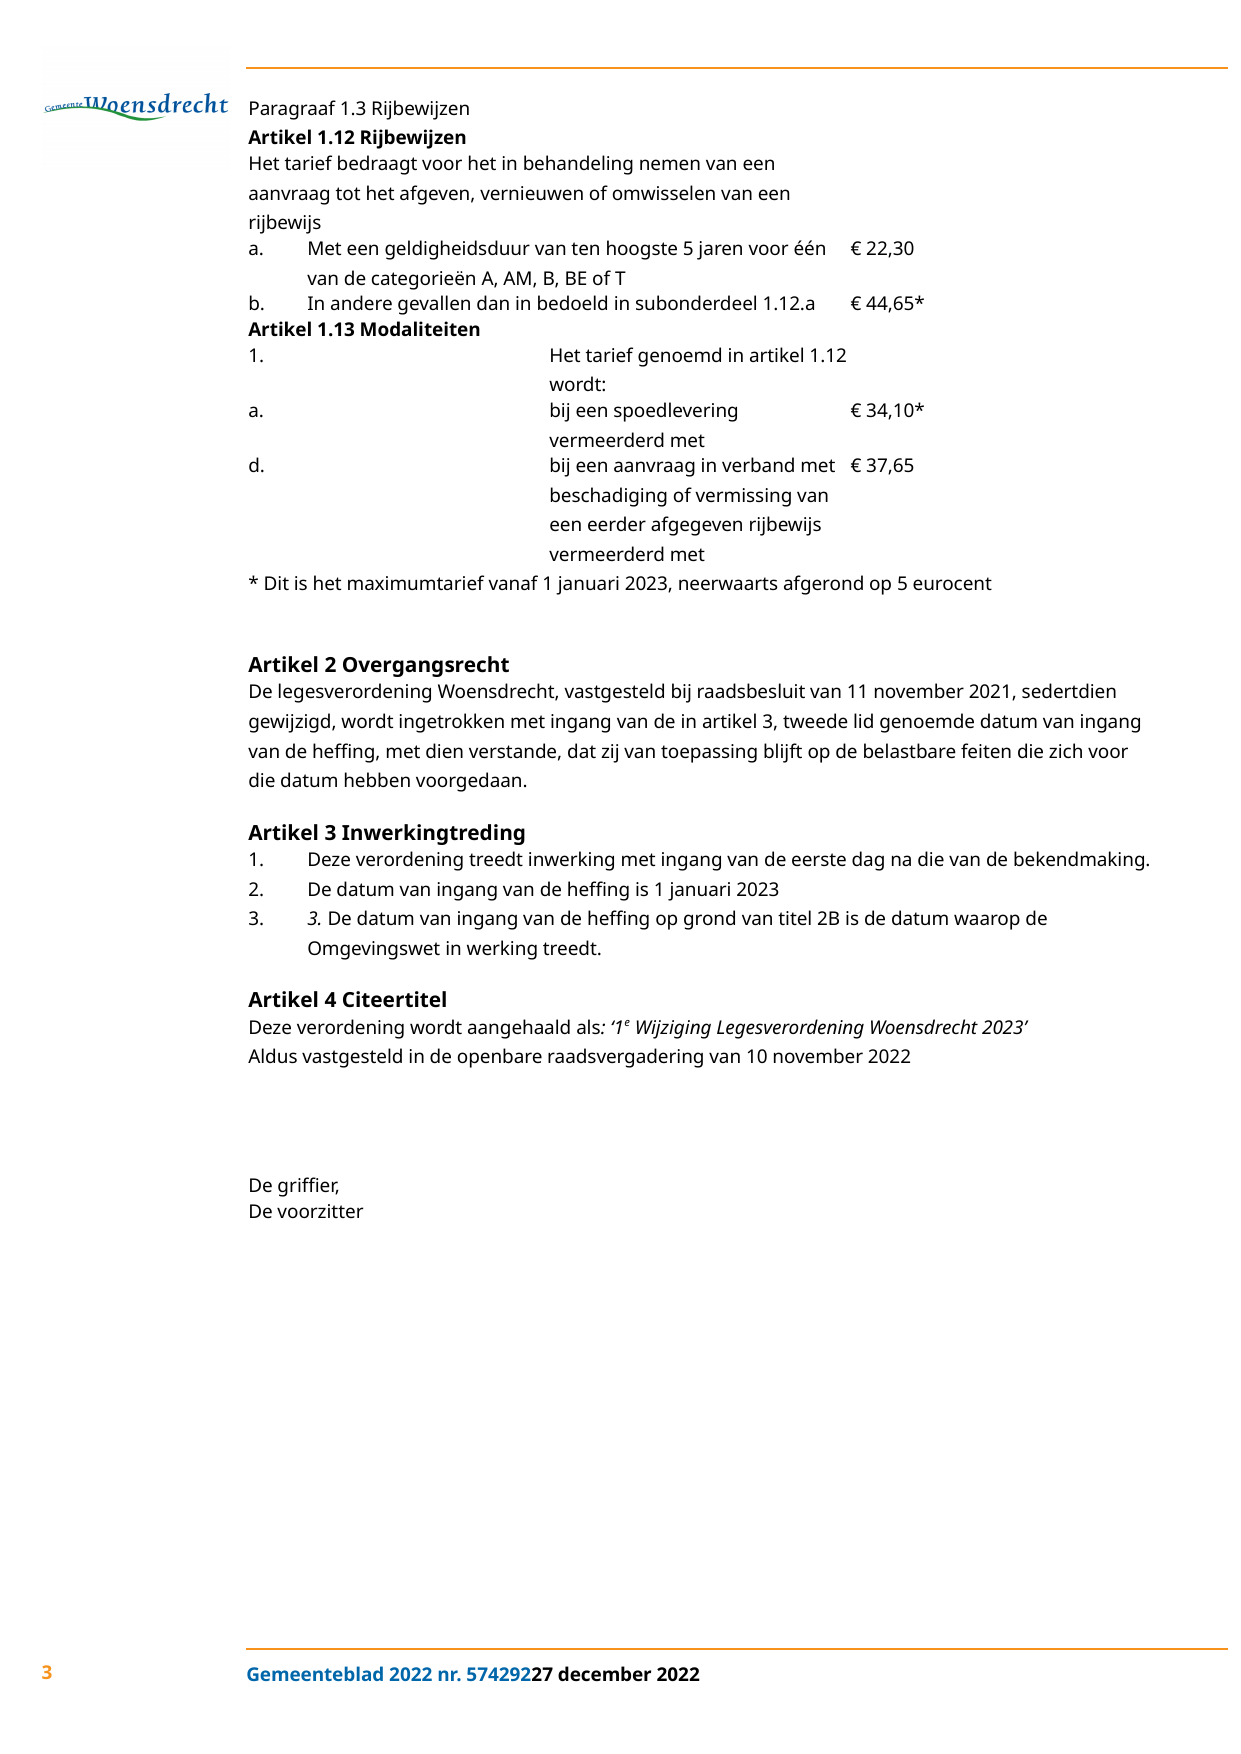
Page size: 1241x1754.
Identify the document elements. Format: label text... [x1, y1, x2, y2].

text Artikel 4 Citeertitel [248, 985, 1152, 1014]
table_cell d. [248, 453, 549, 567]
table_cell € 22,30 [850, 235, 1152, 290]
table_cell [850, 316, 1152, 342]
text Paragraaf 1.3 Rijbewijzen [248, 95, 1152, 121]
text De griffier, [248, 1172, 1152, 1198]
table_cell Met een geldigheidsduur van ten hoogste 5 jaren voor één van de categorieën A, AM, B, BE of T [248, 235, 850, 290]
table_cell [850, 342, 1152, 397]
list 3. De datum van ingang van de heffing op grond van titel 2B is de datum waarop de Omgevingswet in werking treedt. [248, 905, 1152, 961]
table_cell bij een aanvraag in verband met beschadiging of vermissing van een eerder afgegeven rijbewijs vermeerderd met [549, 453, 850, 567]
picture [41, 47, 231, 172]
table_header Artikel 1.12 Rijbewijzen [248, 125, 850, 150]
text Aldus vastgesteld in de openbare raadsvergadering van 10 november 2022 [248, 1043, 1152, 1069]
table_header [850, 125, 1152, 150]
list Deze verordening treedt inwerking met ingang van de eerste dag na die van de bekendmaking. [248, 846, 1152, 872]
table_cell [850, 150, 1152, 235]
list De datum van ingang van de heffing is 1 januari 2023 [248, 876, 1152, 902]
table_cell bij een spoedlevering vermeerderd met [549, 397, 850, 452]
text * Dit is het maximumtarief vanaf 1 januari 2023, neerwaarts afgerond op 5 eurocent [248, 570, 1152, 596]
text Deze verordening wordt aangehaald als: ‘1e Wijziging Legesverordening Woensdrecht 2023’ [248, 1014, 1152, 1039]
table_cell 1. [248, 342, 549, 397]
text Artikel 2 Overgangsrecht [248, 650, 1152, 679]
text De voorzitter [248, 1198, 1152, 1223]
text De legesverordening Woensdrecht, vastgesteld bij raadsbesluit van 11 november 2021, sedertdien gewijzigd, wordt ingetrokken met ingang van de in artikel 3, tweede lid genoemde datum van ingang van de heffing, met dien verstande, dat zij van toepassing blijft op de belastbare feiten die zich voor die datum hebben voorgedaan. [248, 679, 1152, 793]
table_cell In andere gevallen dan in bedoeld in subonderdeel 1.12.a [248, 290, 850, 316]
table_cell a. [248, 397, 549, 452]
table_cell Het tarief bedraagt voor het in behandeling nemen van een aanvraag tot het afgeven, vernieuwen of omwisselen van een rijbewijs [248, 150, 850, 235]
text Artikel 3 Inwerkingtreding [248, 818, 1152, 846]
table_cell € 37,65 [850, 453, 1152, 567]
table_cell Artikel 1.13 Modaliteiten [248, 316, 850, 342]
table_cell € 34,10* [850, 397, 1152, 452]
table_cell € 44,65* [850, 290, 1152, 316]
table_cell Het tarief genoemd in artikel 1.12 wordt: [549, 342, 850, 397]
